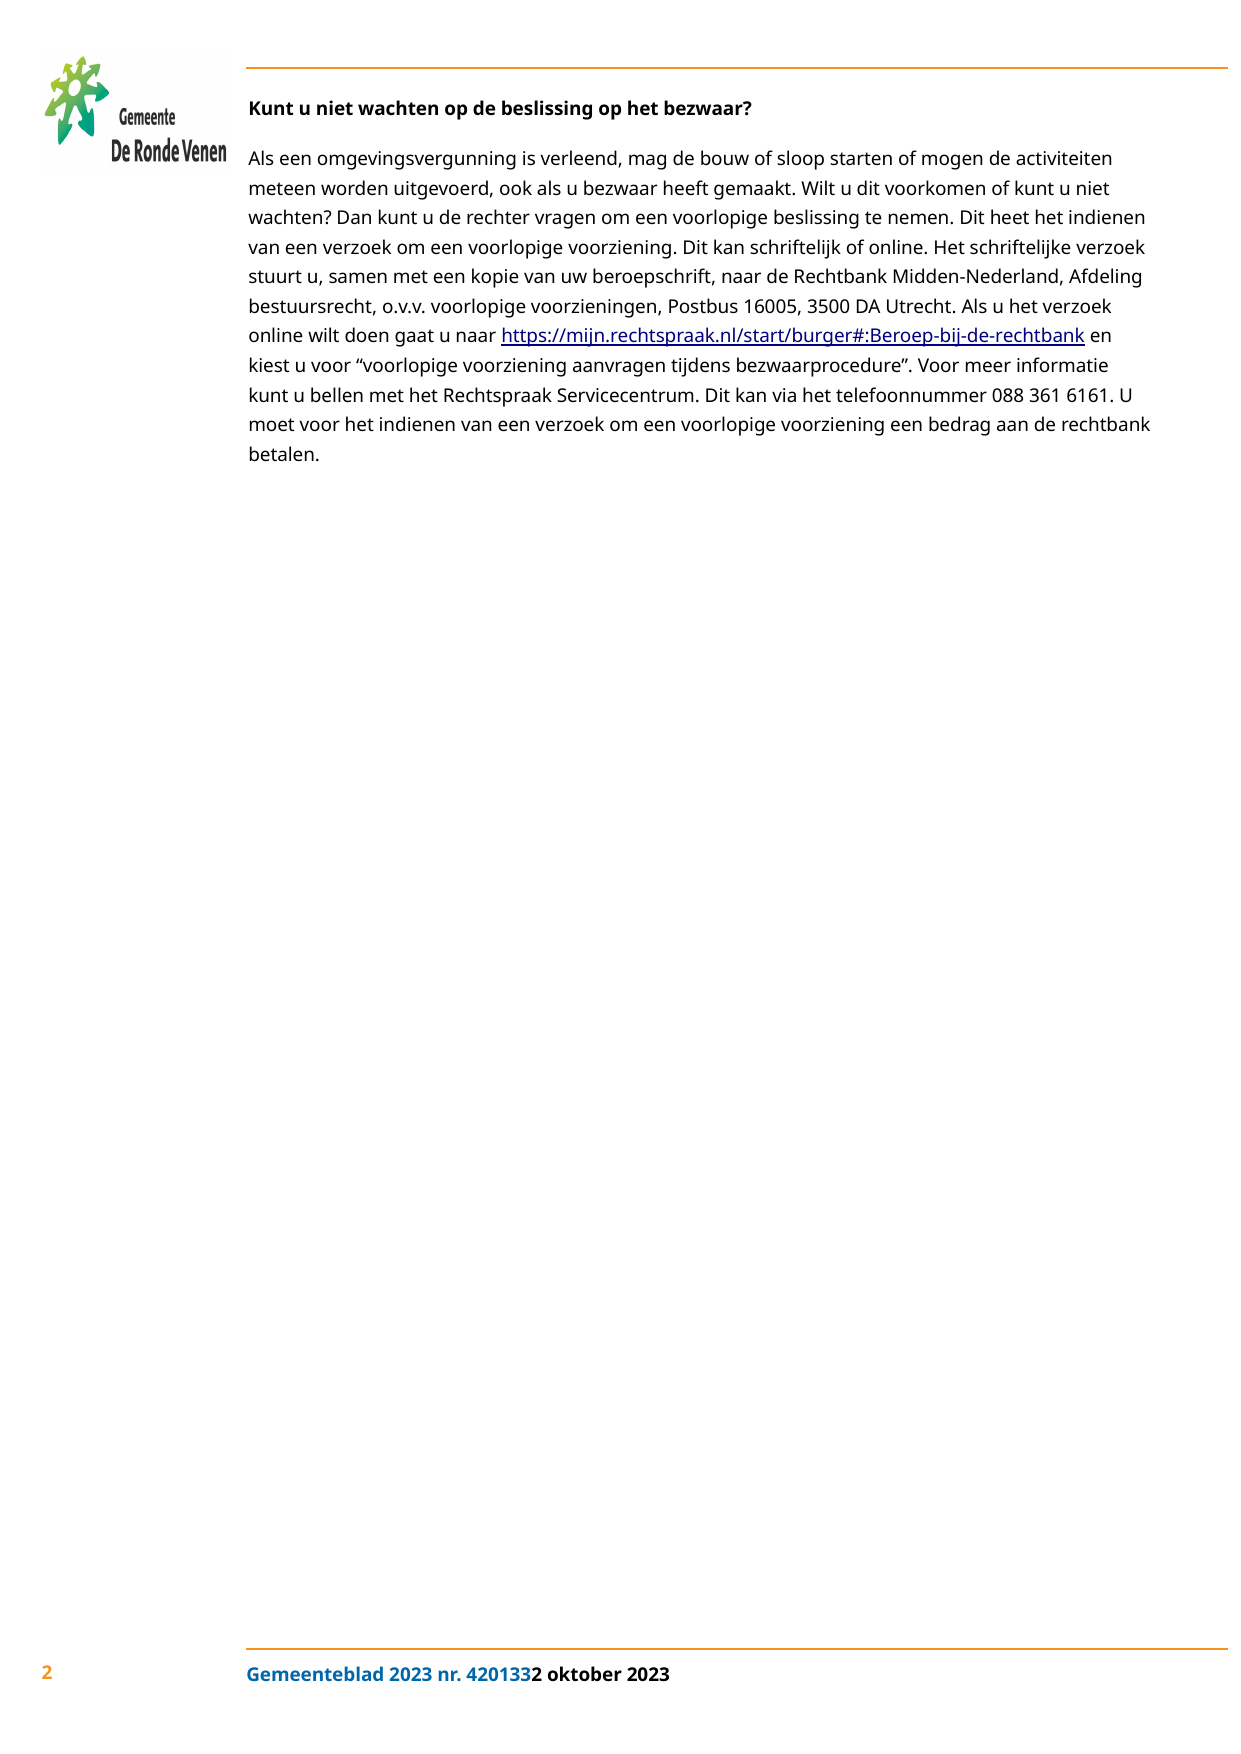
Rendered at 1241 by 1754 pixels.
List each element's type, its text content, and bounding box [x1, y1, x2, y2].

text Als een omgevingsvergunning is verleend, mag de bouw of sloop starten of mogen de activiteiten meteen worden uitgevoerd, ook als u bezwaar heeft gemaakt. Wilt u dit voorkomen of kunt u niet wachten? Dan kunt u de rechter vragen om een voorlopige beslissing te nemen. Dit heet het indienen van een verzoek om een voorlopige voorziening. Dit kan schriftelijk of online. Het schriftelijke verzoek stuurt u, samen met een kopie van uw beroepschrift, naar de Rechtbank Midden-Nederland, Afdeling bestuursrecht, o.v.v. voorlopige voorzieningen, Postbus 16005, 3500 DA Utrecht. Als u het verzoek online wilt doen gaat u naar https://mijn.rechtspraak.nl/start/burger#:Beroep-bij-de-rechtbank en kiest u voor “voorlopige voorziening aanvragen tijdens bezwaarprocedure”. Voor meer informatie kunt u bellen met het Rechtspraak Servicecentrum. Dit kan via het telefoonnummer 088 361 6161. U moet voor het indienen van een verzoek om een voorlopige voorziening een bedrag aan de rechtbank betalen. [248, 145, 1152, 467]
picture [41, 47, 231, 172]
text Kunt u niet wachten op de beslissing op het bezwaar? [248, 95, 1152, 121]
